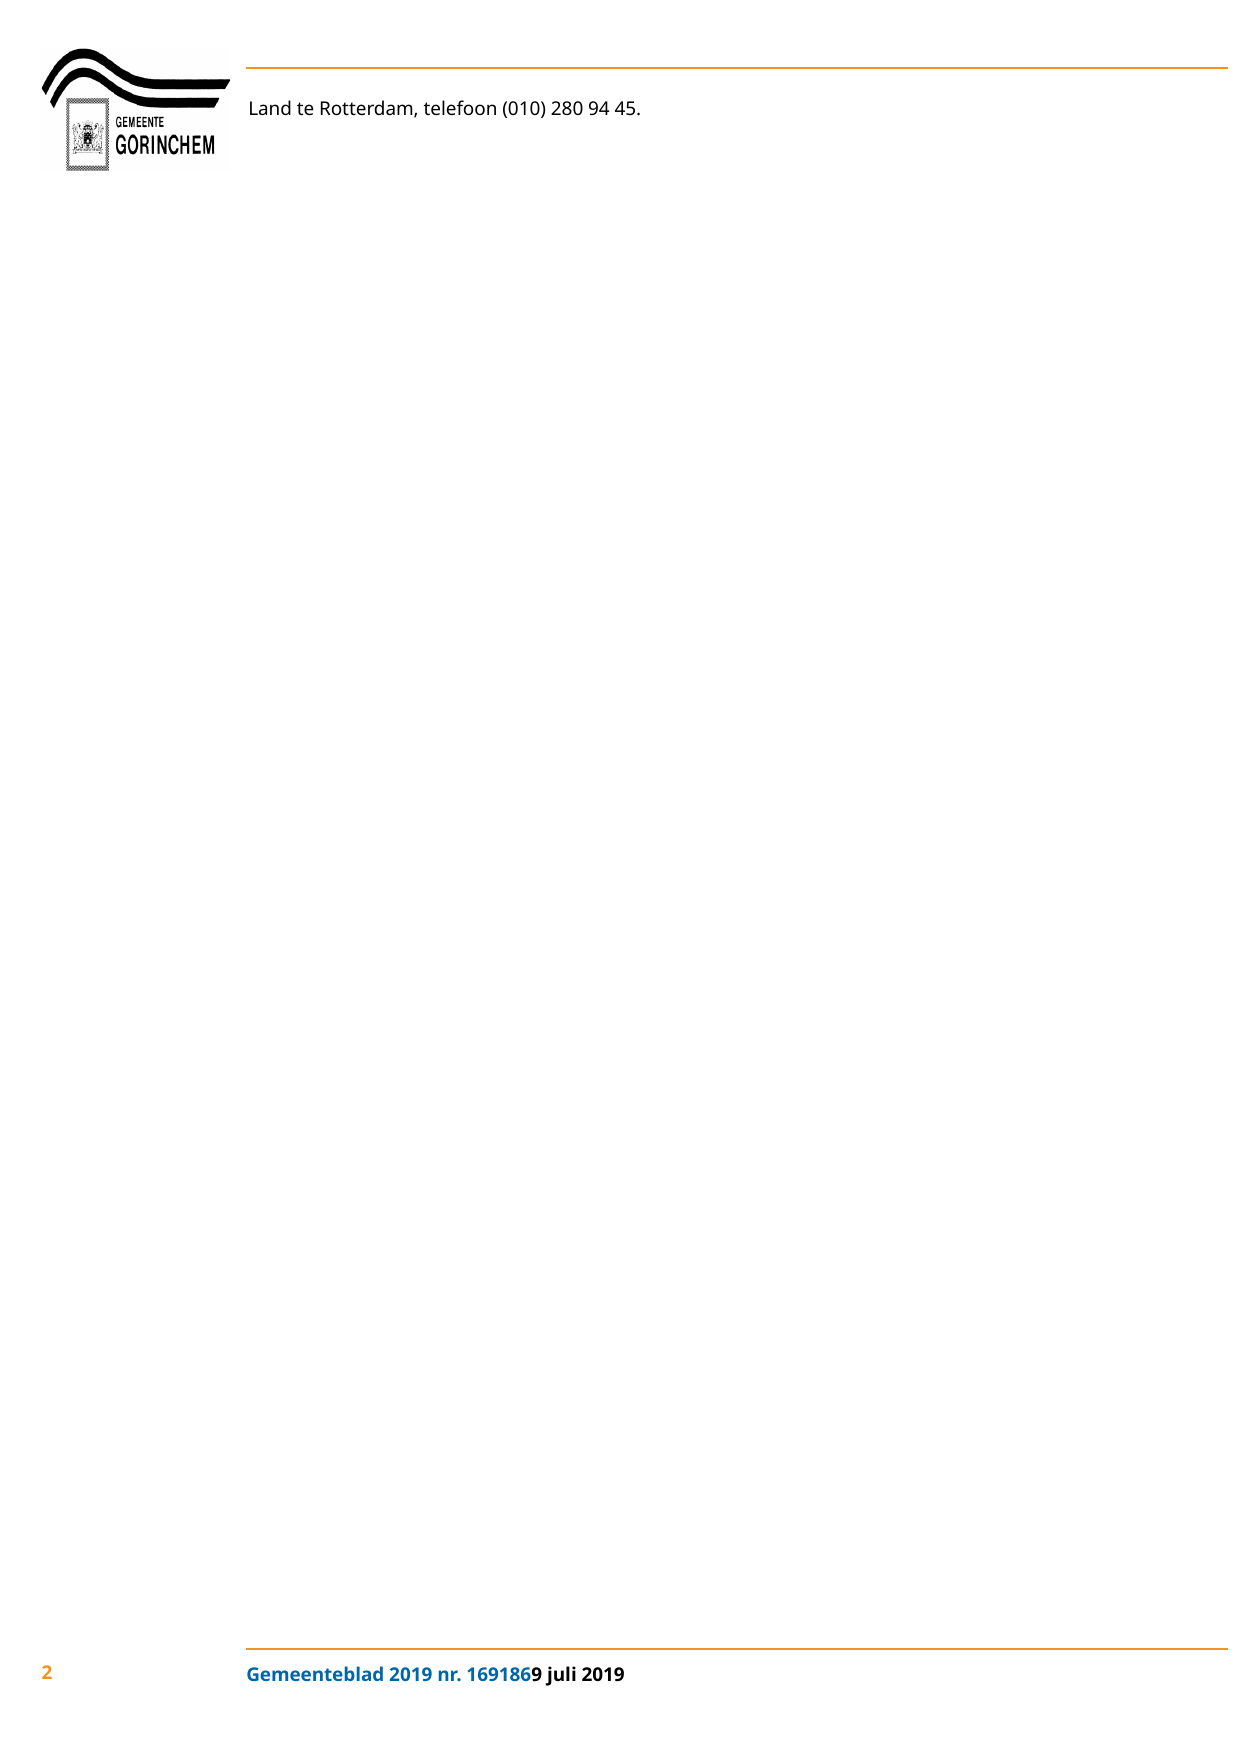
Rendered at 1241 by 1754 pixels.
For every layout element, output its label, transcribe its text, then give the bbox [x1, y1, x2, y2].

picture [41, 47, 231, 172]
text Land te Rotterdam, telefoon (010) 280 94 45. [248, 95, 1152, 121]
